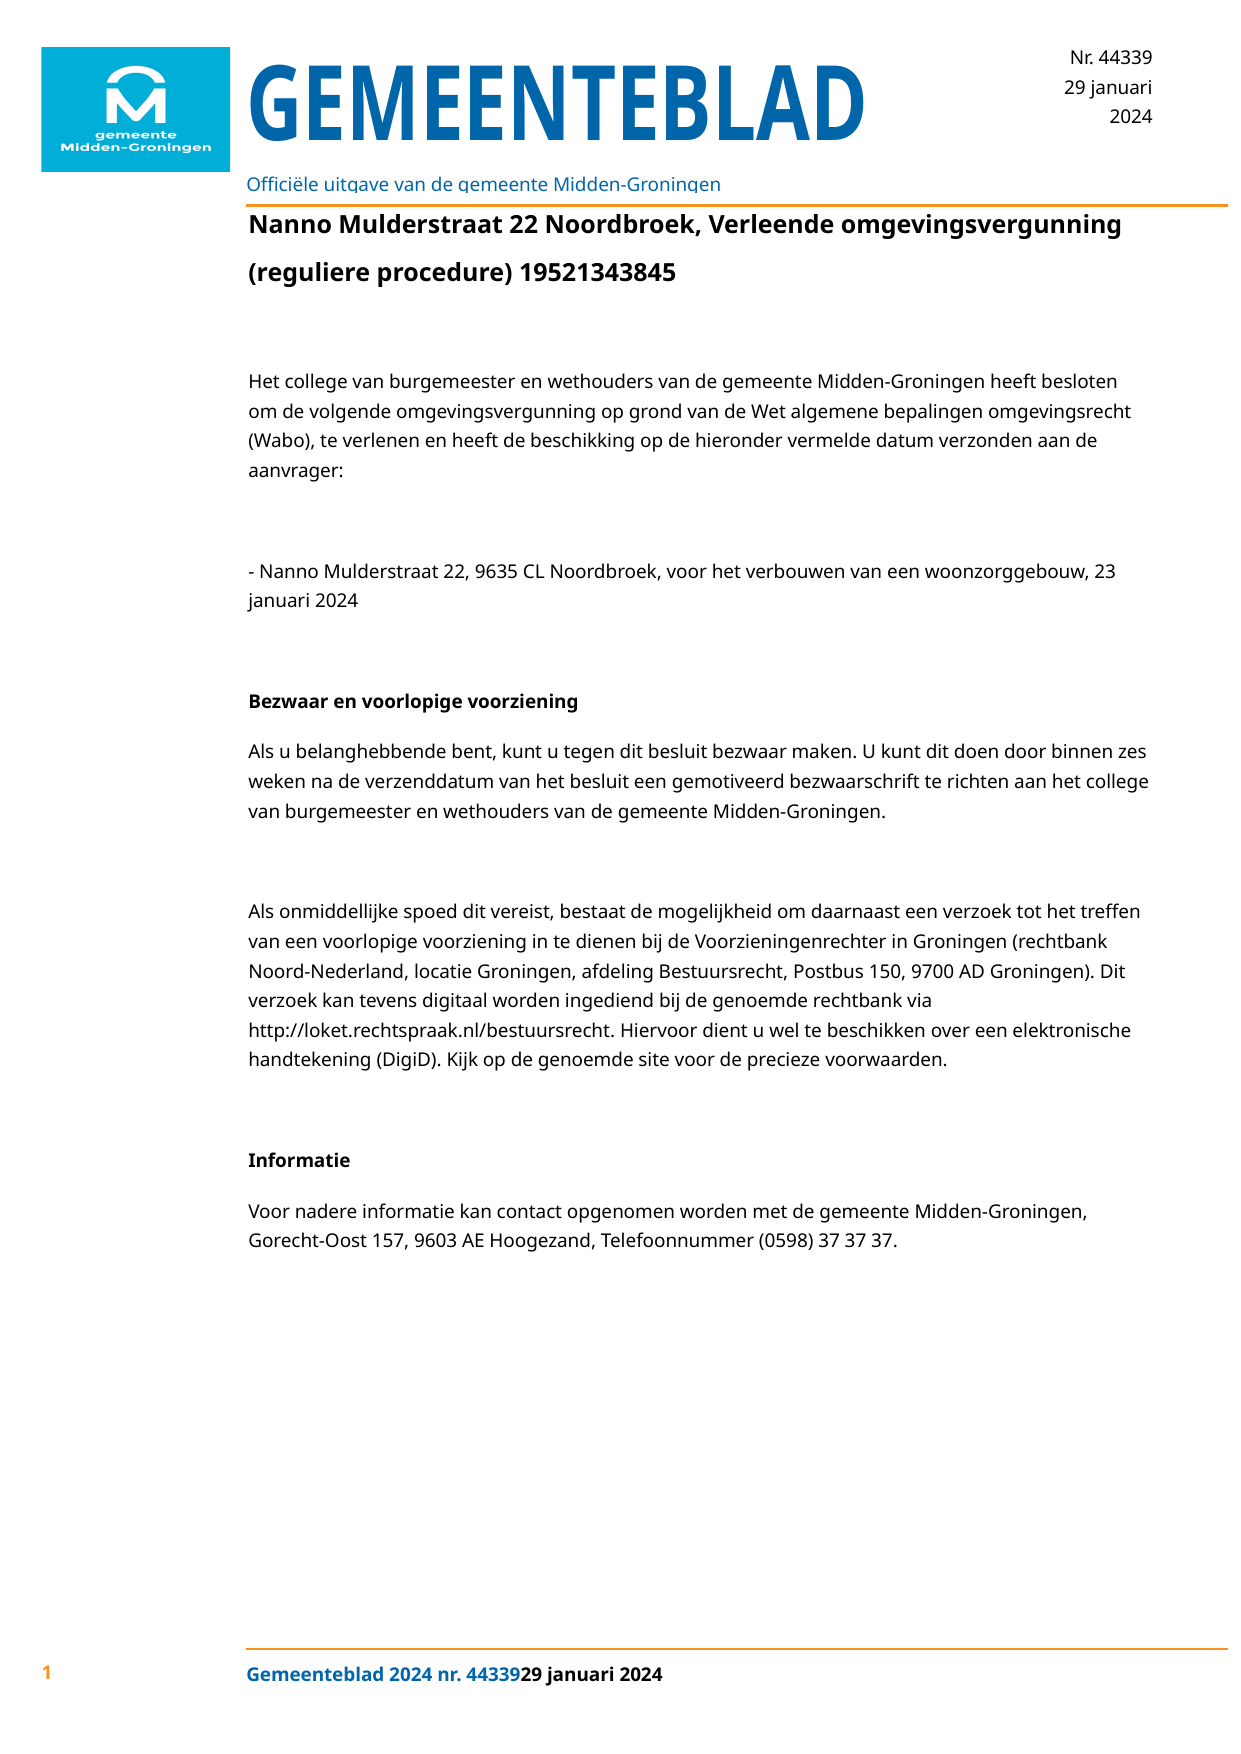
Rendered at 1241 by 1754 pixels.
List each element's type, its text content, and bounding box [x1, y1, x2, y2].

picture [184, 146, 190, 153]
text Nanno Mulderstraat 22 Noordbroek, Verleende omgevingsvergunning (reguliere procedure) 19521343845 [248, 207, 1152, 288]
text Het college van burgemeester en wethouders van de gemeente Midden-Groningen heeft besloten om de volgende omgevingsvergunning op grond van de Wet algemene bepalingen omgevingsrecht (Wabo), te verlenen en heeft de beschikking op de hieronder vermelde datum verzonden aan de aanvrager: [248, 368, 1152, 483]
text Bezwaar en voorlopige voorziening [248, 688, 1152, 714]
picture [108, 66, 164, 82]
text Voor nadere informatie kan contact opgenomen worden met de gemeente Midden-Groningen, Gorecht-Oost 157, 9603 AE Hoogezand, Telefoonnummer (0598) 37 37 37. [248, 1198, 1152, 1253]
text Informatie [248, 1147, 1152, 1173]
text Als onmiddellijke spoed dit vereist, bestaat de mogelijkheid om daarnaast een verzoek tot het treffen van een voorlopige voorziening in te dienen bij de Voorzieningenrechter in Groningen (rechtbank Noord-Nederland, locatie Groningen, afdeling Bestuursrecht, Postbus 150, 9700 AD Groningen). Dit verzoek kan tevens digitaal worden ingediend bij de genoemde rechtbank via http://loket.rechtspraak.nl/bestuursrecht. Hiervoor dient u wel te beschikken over een elektronische handtekening (DigiD). Kijk op de genoemde site voor de precieze voorwaarden. [248, 899, 1152, 1072]
text Als u belanghebbende bent, kunt u tegen dit besluit bezwaar maken. U kunt dit doen door binnen zes weken na de verzenddatum van het besluit een gemotiveerd bezwaarschrift te richten aan het college van burgemeester en wethouders van de gemeente Midden-Groningen. [248, 739, 1152, 824]
text - Nanno Mulderstraat 22, 9635 CL Noordbroek, voor het verbouwen van een woonzorggebouw, 23 januari 2024 [248, 558, 1152, 613]
picture [107, 89, 165, 122]
